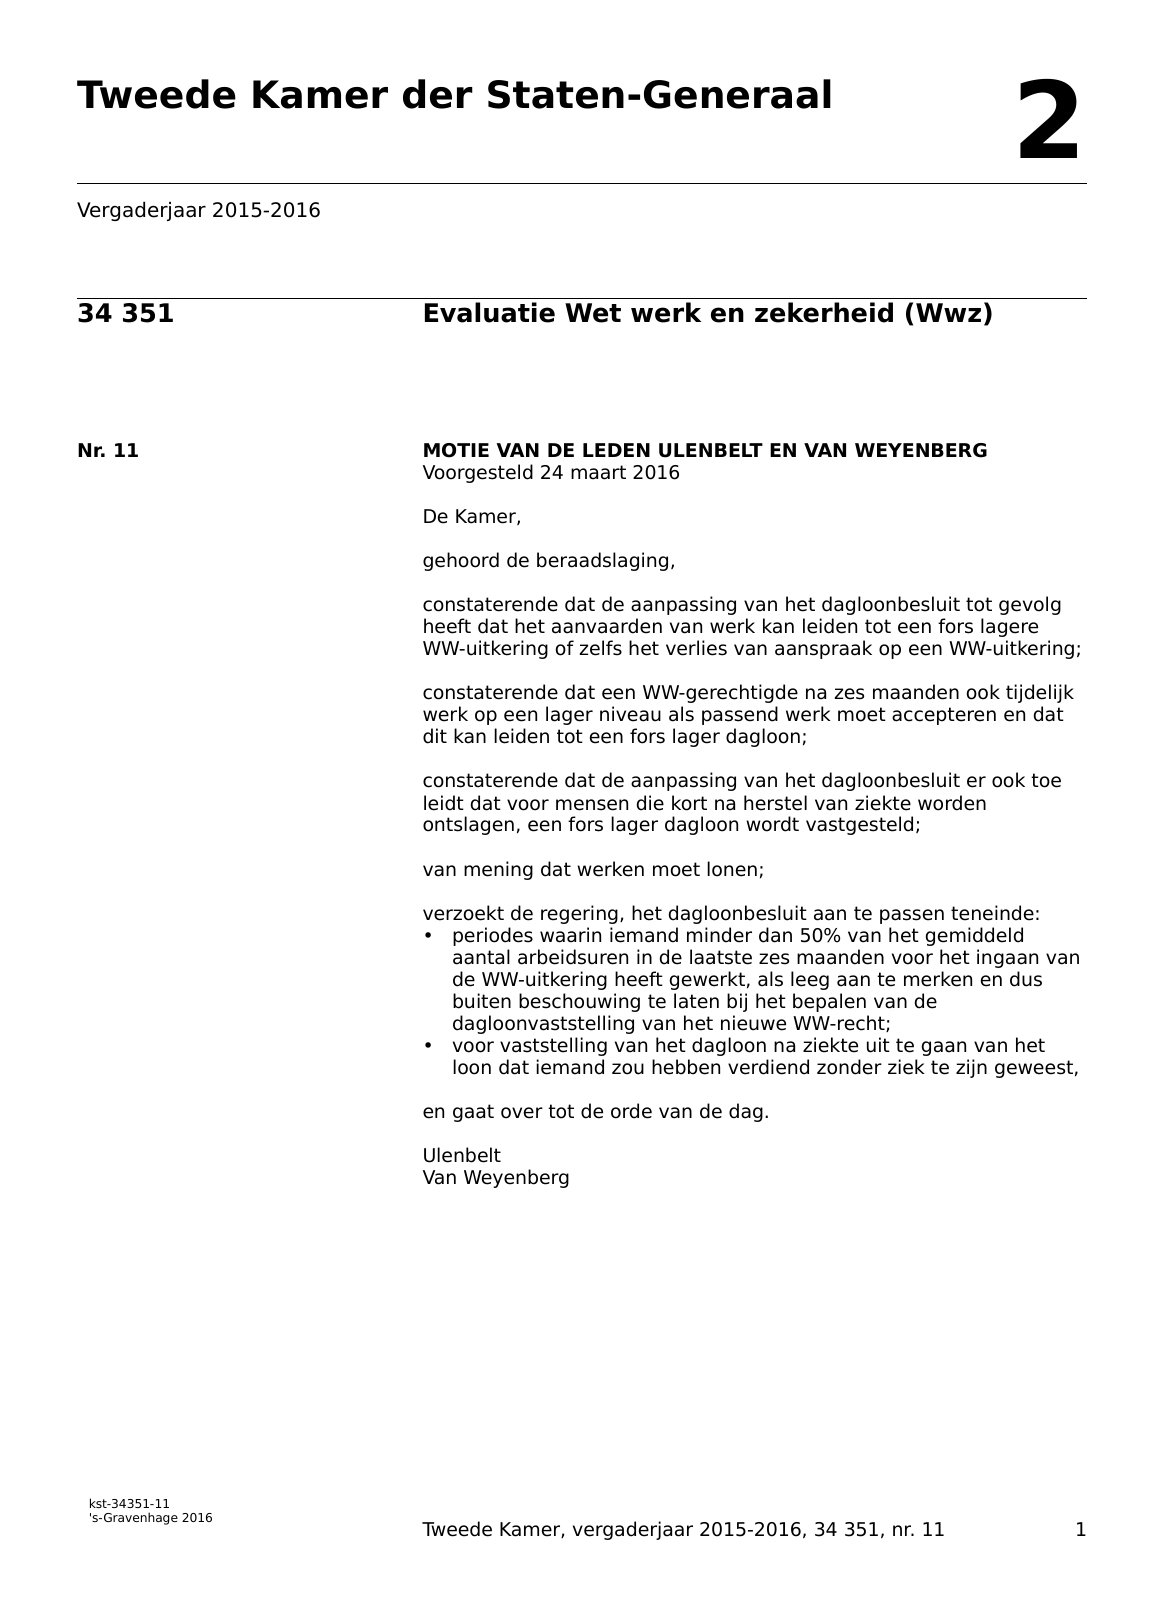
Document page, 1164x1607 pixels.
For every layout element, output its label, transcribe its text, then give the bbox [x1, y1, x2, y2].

text • voor vaststelling van het dagloon na ziekte uit te gaan van het loon dat iemand zou hebben verdiend zonder ziek te zijn geweest, [422, 1034, 1087, 1078]
text kst-34351-11 [88, 1497, 323, 1511]
text gehoord de beraadslaging, [422, 550, 1087, 572]
text constaterende dat een WW-gerechtigde na zes maanden ook tijdelijk werk op een lager niveau als passend werk moet accepteren en dat dit kan leiden tot een fors lager dagloon; [422, 682, 1087, 748]
text 's-Gravenhage 2016 [88, 1511, 323, 1525]
table_cell Vergaderjaar 2015-2016 [77, 184, 1087, 298]
text constaterende dat de aanpassing van het dagloonbesluit tot gevolg heeft dat het aanvaarden van werk kan leiden tot een fors lagere WW-uitkering of zelfs het verlies van aanspraak op een WW-uitkering; [422, 594, 1087, 660]
text Voorgesteld 24 maart 2016 [422, 462, 1087, 484]
text Ulenbelt [422, 1145, 1087, 1167]
text • periodes waarin iemand minder dan 50% van het gemiddeld aantal arbeidsuren in de laatste zes maanden voor het ingaan van de WW-uitkering heeft gewerkt, als leeg aan te merken en dus buiten beschouwing te laten bij het bepalen van de dagloonvaststelling van het nieuwe WW-recht; [422, 925, 1087, 1034]
subtitle 34 351 Evaluatie Wet werk en zekerheid (Wwz) [77, 299, 1087, 329]
text De Kamer, [422, 506, 1087, 528]
table_header Tweede Kamer der Staten-Generaal [77, 59, 886, 183]
text verzoekt de regering, het dagloonbesluit aan te passen teneinde: [422, 903, 1087, 925]
text constaterende dat de aanpassing van het dagloonbesluit er ook toe leidt dat voor mensen die kort na herstel van ziekte worden ontslagen, een fors lager dagloon wordt vastgesteld; [422, 770, 1087, 836]
table_header 2 [886, 59, 1087, 183]
text Van Weyenberg [422, 1167, 1087, 1189]
text en gaat over tot de orde van de dag. [422, 1101, 1087, 1123]
text van mening dat werken moet lonen; [422, 858, 1087, 881]
subtitle Nr. 11 MOTIE VAN DE LEDEN ULENBELT EN VAN WEYENBERG [77, 440, 1087, 462]
